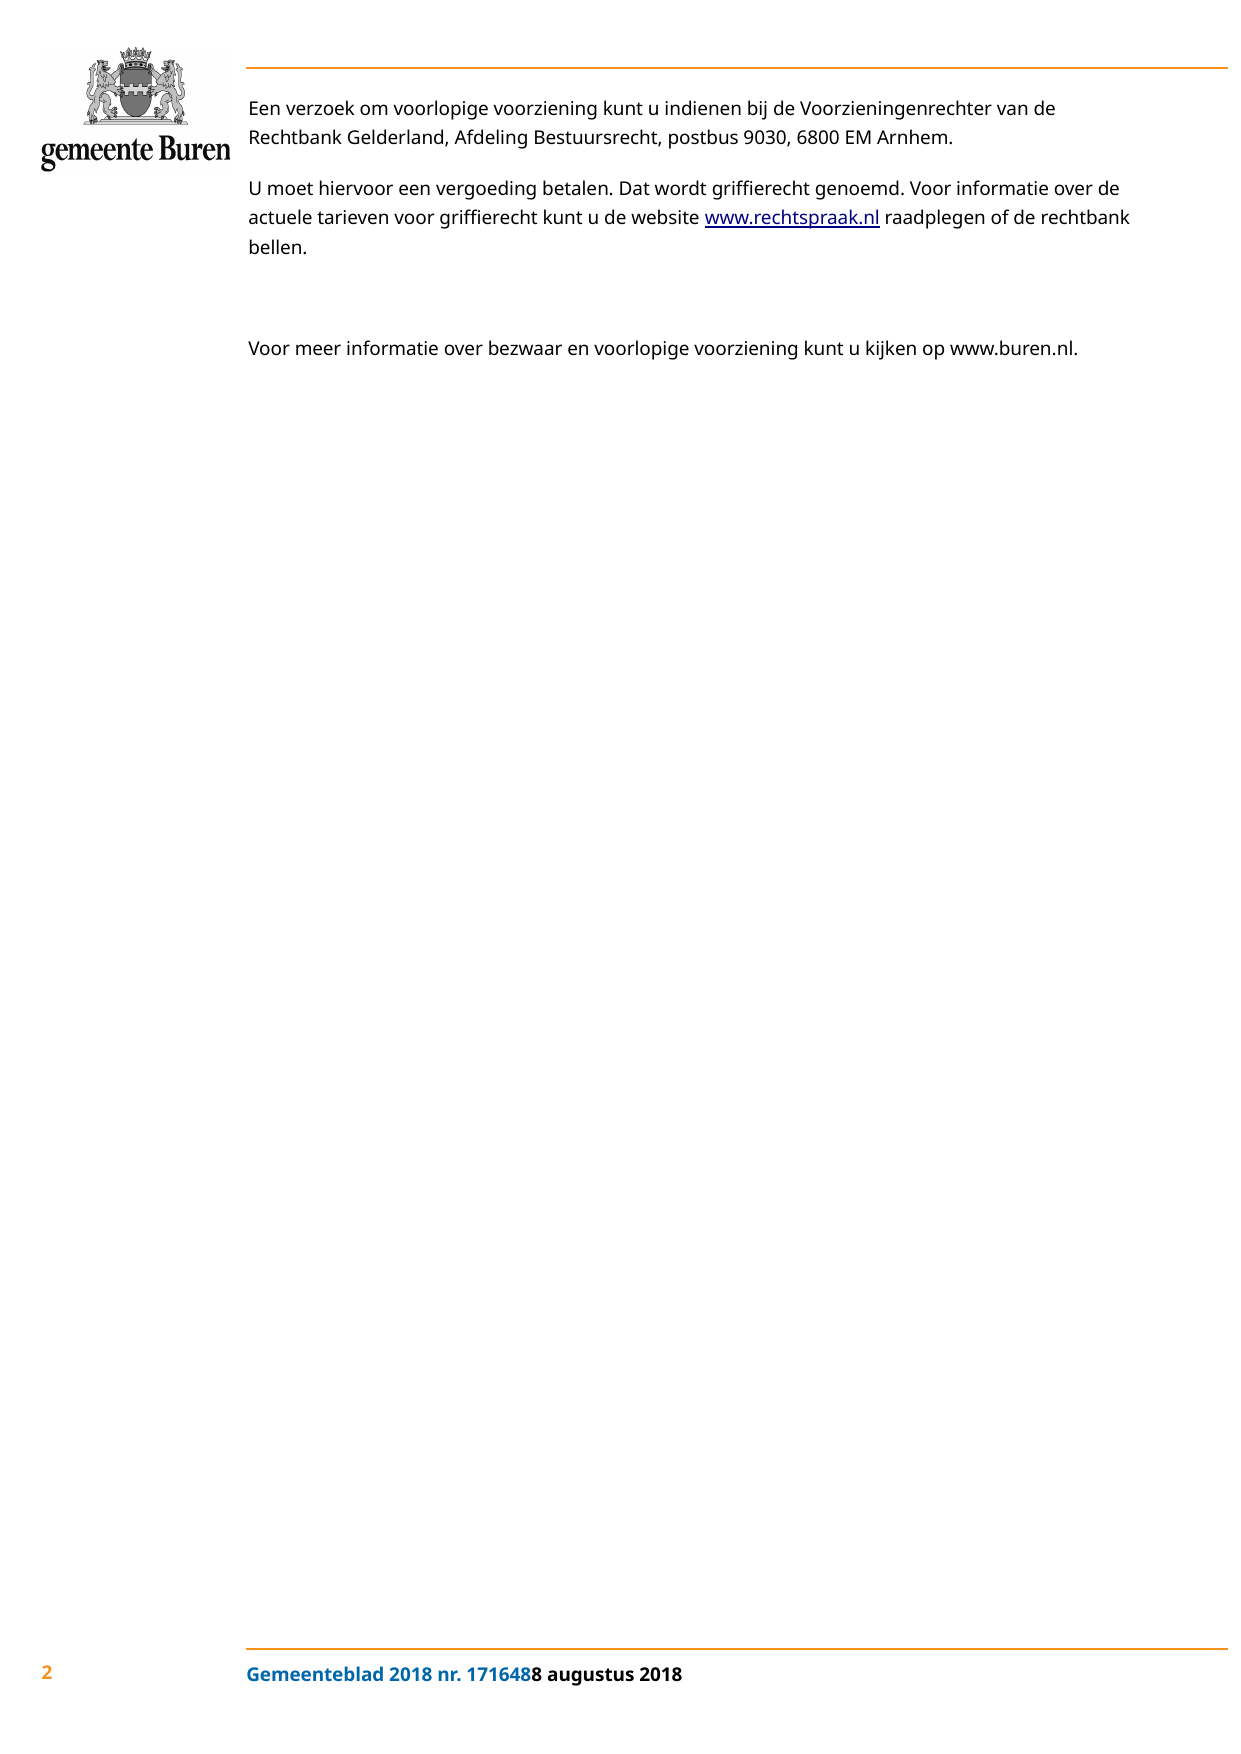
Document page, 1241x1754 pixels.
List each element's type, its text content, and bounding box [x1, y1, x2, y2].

text Voor meer informatie over bezwaar en voorlopige voorziening kunt u kijken op www.buren.nl. [248, 335, 1152, 361]
text Een verzoek om voorlopige voorziening kunt u indienen bij de Voorzieningenrechter van de Rechtbank Gelderland, Afdeling Bestuursrecht, postbus 9030, 6800 EM Arnhem. [248, 95, 1152, 150]
text U moet hiervoor een vergoeding betalen. Dat wordt griffierecht genoemd. Voor informatie over de actuele tarieven voor griffierecht kunt u de website www.rechtspraak.nl raadplegen of de rechtbank bellen. [248, 175, 1152, 260]
picture [41, 47, 231, 172]
